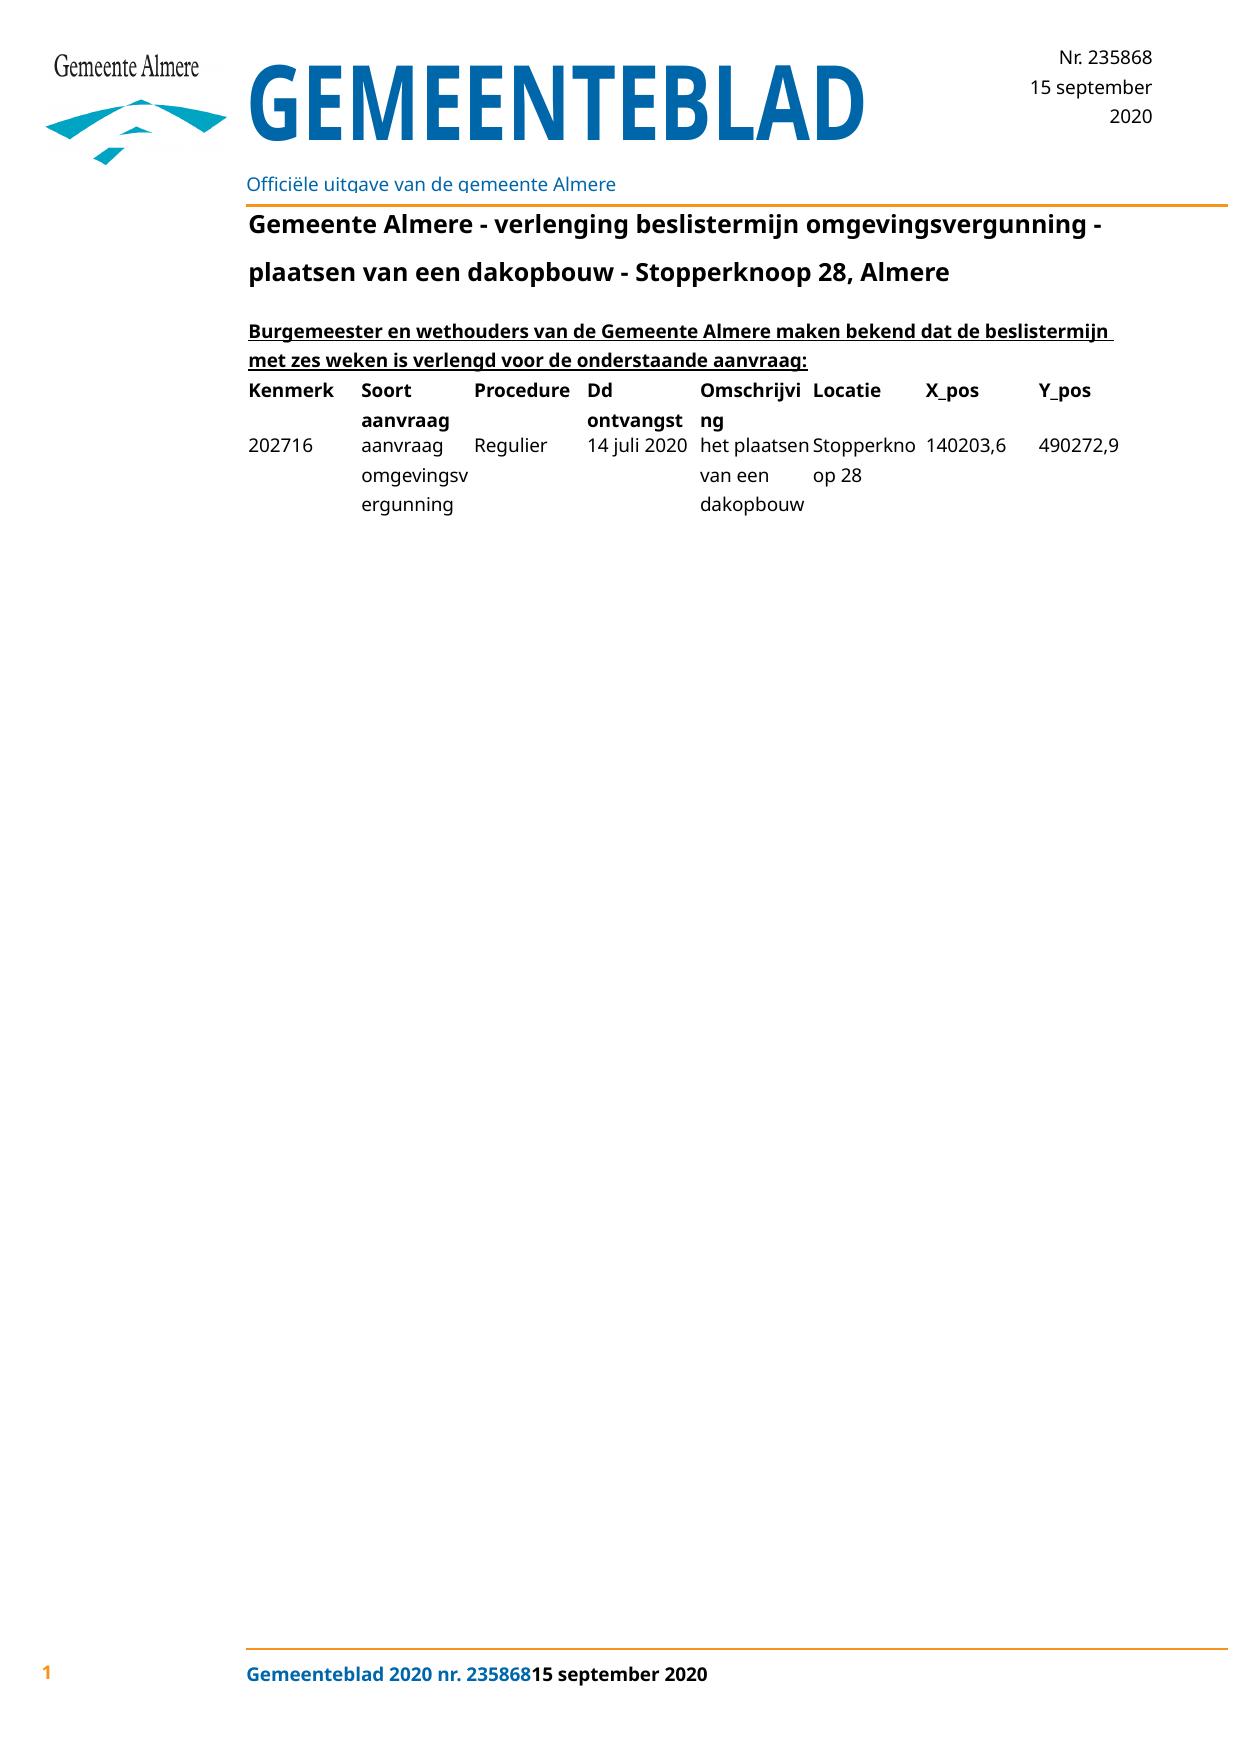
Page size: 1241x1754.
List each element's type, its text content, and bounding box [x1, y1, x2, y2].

table_header Procedure [474, 377, 587, 432]
table_header Locatie [813, 377, 926, 432]
table_cell 14 juli 2020 [587, 433, 700, 517]
table_cell aanvraag omgevingsvergunning [361, 433, 474, 517]
table_cell 490272,9 [1039, 433, 1152, 517]
table_header Soort aanvraag [361, 377, 474, 432]
text Burgemeester en wethouders van de Gemeente Almere maken bekend dat de beslistermijn met zes weken is verlengd voor de onderstaande aanvraag: [248, 318, 1152, 373]
table_cell 140203,6 [926, 433, 1038, 517]
table_header X_pos [926, 377, 1038, 432]
table_cell Regulier [474, 433, 587, 517]
table_cell Stopperknoop 28 [813, 433, 926, 517]
picture [41, 47, 231, 172]
table_cell het plaatsen van een dakopbouw [700, 433, 813, 517]
table_header Kenmerk [248, 377, 361, 432]
table_cell 202716 [248, 433, 361, 517]
table_header Omschrijving [700, 377, 813, 432]
text Gemeente Almere - verlenging beslistermijn omgevingsvergunning - plaatsen van een dakopbouw - Stopperknoop 28, Almere [248, 207, 1152, 288]
table_header Dd ontvangst [587, 377, 700, 432]
table_header Y_pos [1039, 377, 1152, 432]
